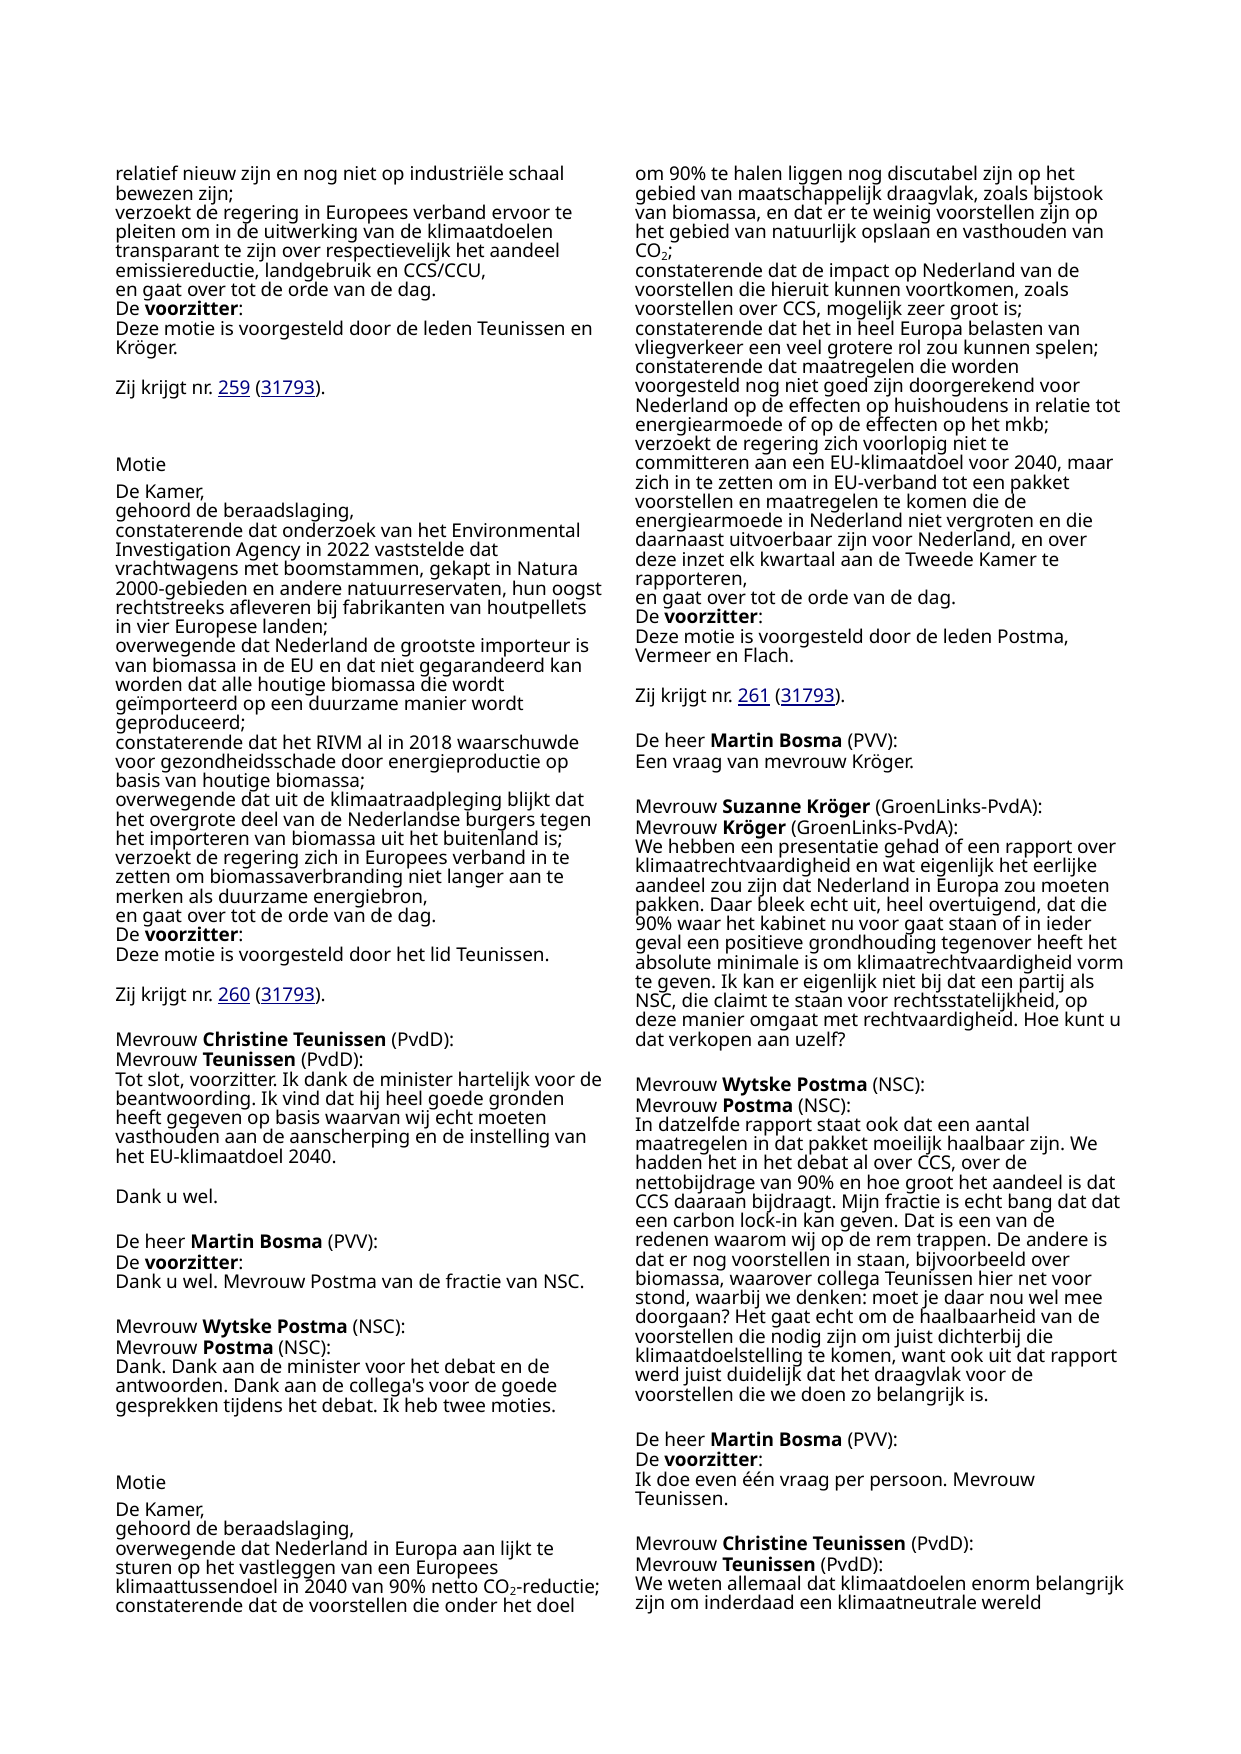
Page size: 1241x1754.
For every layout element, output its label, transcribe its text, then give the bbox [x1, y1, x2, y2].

text overwegende dat uit de klimaatraadpleging blijkt dat het overgrote deel van de Nederlandse burgers tegen het importeren van biomassa uit het buitenland is; [115, 791, 605, 849]
text Motie [115, 1469, 605, 1495]
text Motie [115, 451, 605, 477]
text en gaat over tot de orde van de dag. [115, 907, 605, 926]
text verzoekt de regering zich in Europees verband in te zetten om biomassaverbranding niet langer aan te merken als duurzame energiebron, [115, 849, 605, 907]
text constaterende dat de voorstellen die onder het doel [115, 1597, 605, 1617]
text Mevrouw Teunissen (PvdD): [635, 1556, 1125, 1575]
text Dank. Dank aan de minister voor het debat en de antwoorden. Dank aan de collega's voor de goede gesprekken tijdens het debat. Ik heb twee moties. [115, 1358, 605, 1416]
text We weten allemaal dat klimaatdoelen enorm belangrijk zijn om inderdaad een klimaatneutrale wereld [635, 1575, 1125, 1614]
text De Kamer, [115, 483, 605, 502]
text De voorzitter: [635, 608, 1125, 628]
text en gaat over tot de orde van de dag. [635, 589, 1125, 608]
text In datzelfde rapport staat ook dat een aantal maatregelen in dat pakket moeilijk haalbaar zijn. We hadden het in het debat al over CCS, over de nettobijdrage van 90% en hoe groot het aandeel is dat CCS daaraan bijdraagt. Mijn fractie is echt bang dat dat een carbon lock-in kan geven. Dat is een van de redenen waarom wij op de rem trappen. De andere is dat er nog voorstellen in staan, bijvoorbeeld over biomassa, waarover collega Teunissen hier net voor stond, waarbij we denken: moet je daar nou wel mee doorgaan? Het gaat echt om de haalbaarheid van de voorstellen die nodig zijn om juist dichterbij die klimaatdoelstelling te komen, want ook uit dat rapport werd juist duidelijk dat het draagvlak voor de voorstellen die we doen zo belangrijk is. [635, 1116, 1125, 1405]
text verzoekt de regering zich voorlopig niet te committeren aan een EU-klimaatdoel voor 2040, maar zich in te zetten om in EU-verband tot een pakket voorstellen en maatregelen te komen die de energiearmoede in Nederland niet vergroten en die daarnaast uitvoerbaar zijn voor Nederland, en over deze inzet elk kwartaal aan de Tweede Kamer te rapporteren, [635, 435, 1125, 589]
text gehoord de beraadslaging, [115, 1520, 605, 1539]
text De Kamer, [115, 1501, 605, 1520]
text Zij krijgt nr. 261 (31793). [635, 687, 1125, 706]
text De heer Martin Bosma (PVV): [635, 1426, 1125, 1451]
text De voorzitter: [635, 1451, 1125, 1471]
text Mevrouw Wytske Postma (NSC): [115, 1313, 605, 1339]
text constaterende dat maatregelen die worden voorgesteld nog niet goed zijn doorgerekend voor Nederland op de effecten op huishoudens in relatie tot energiearmoede of op de effecten op het mkb; [635, 358, 1125, 435]
text relatief nieuw zijn en nog niet op industriële schaal bewezen zijn; [115, 165, 605, 204]
text constaterende dat de impact op Nederland van de voorstellen die hieruit kunnen voortkomen, zoals voorstellen over CCS, mogelijk zeer groot is; [635, 262, 1125, 319]
text om 90% te halen liggen nog discutabel zijn op het gebied van maatschappelijk draagvlak, zoals bijstook van biomassa, en dat er te weinig voorstellen zijn op het gebied van natuurlijk opslaan en vasthouden van CO2; [635, 165, 1125, 262]
text Ik doe even één vraag per persoon. Mevrouw Teunissen. [635, 1471, 1125, 1509]
text Mevrouw Wytske Postma (NSC): [635, 1071, 1125, 1097]
text Tot slot, voorzitter. Ik dank de minister hartelijk voor de beantwoording. Ik vind dat hij heel goede gronden heeft gegeven op basis waarvan wij echt moeten vasthouden aan de aanscherping en de instelling van het EU-klimaatdoel 2040. [115, 1071, 605, 1167]
text en gaat over tot de orde van de dag. [115, 281, 605, 300]
text Mevrouw Postma (NSC): [115, 1339, 605, 1358]
text Dank u wel. [115, 1188, 605, 1207]
text Mevrouw Postma (NSC): [635, 1097, 1125, 1116]
text constaterende dat het in heel Europa belasten van vliegverkeer een veel grotere rol zou kunnen spelen; [635, 319, 1125, 358]
text De voorzitter: [115, 926, 605, 946]
text verzoekt de regering in Europees verband ervoor te pleiten om in de uitwerking van de klimaatdoelen transparant te zijn over respectievelijk het aandeel emissiereductie, landgebruik en CCS/CCU, [115, 204, 605, 281]
text Deze motie is voorgesteld door de leden Teunissen en Kröger. [115, 319, 605, 358]
text Deze motie is voorgesteld door het lid Teunissen. [115, 946, 605, 965]
text Een vraag van mevrouw Kröger. [635, 753, 1125, 772]
text Dank u wel. Mevrouw Postma van de fractie van NSC. [115, 1273, 605, 1292]
text gehoord de beraadslaging, [115, 502, 605, 522]
text Mevrouw Teunissen (PvdD): [115, 1051, 605, 1071]
text constaterende dat onderzoek van het Environmental Investigation Agency in 2022 vaststelde dat vrachtwagens met boomstammen, gekapt in Natura 2000-gebieden en andere natuurreservaten, hun oogst rechtstreeks afleveren bij fabrikanten van houtpellets in vier Europese landen; [115, 522, 605, 637]
text We hebben een presentatie gehad of een rapport over klimaatrechtvaardigheid en wat eigenlijk het eerlijke aandeel zou zijn dat Nederland in Europa zou moeten pakken. Daar bleek echt uit, heel overtuigend, dat die 90% waar het kabinet nu voor gaat staan of in ieder geval een positieve grondhouding tegenover heeft het absolute minimale is om klimaatrechtvaardigheid vorm te geven. Ik kan er eigenlijk niet bij dat een partij als NSC, die claimt te staan voor rechtsstatelijkheid, op deze manier omgaat met rechtvaardigheid. Hoe kunt u dat verkopen aan uzelf? [635, 838, 1125, 1050]
text Zij krijgt nr. 260 (31793). [115, 986, 605, 1005]
text constaterende dat het RIVM al in 2018 waarschuwde voor gezondheidsschade door energieproductie op basis van houtige biomassa; [115, 734, 605, 791]
text overwegende dat Nederland de grootste importeur is van biomassa in de EU en dat niet gegarandeerd kan worden dat alle houtige biomassa die wordt geïmporteerd op een duurzame manier wordt geproduceerd; [115, 637, 605, 734]
text Zij krijgt nr. 259 (31793). [115, 379, 605, 398]
text De heer Martin Bosma (PVV): [115, 1228, 605, 1254]
text De voorzitter: [115, 300, 605, 319]
text Mevrouw Christine Teunissen (PvdD): [115, 1026, 605, 1051]
text Mevrouw Christine Teunissen (PvdD): [635, 1530, 1125, 1556]
text Mevrouw Suzanne Kröger (GroenLinks-PvdA): [635, 793, 1125, 819]
text Mevrouw Kröger (GroenLinks-PvdA): [635, 819, 1125, 838]
text De heer Martin Bosma (PVV): [635, 727, 1125, 753]
text overwegende dat Nederland in Europa aan lijkt te sturen op het vastleggen van een Europees klimaattussendoel in 2040 van 90% netto CO2-reductie; [115, 1539, 605, 1597]
text Deze motie is voorgesteld door de leden Postma, Vermeer en Flach. [635, 628, 1125, 666]
text De voorzitter: [115, 1254, 605, 1273]
